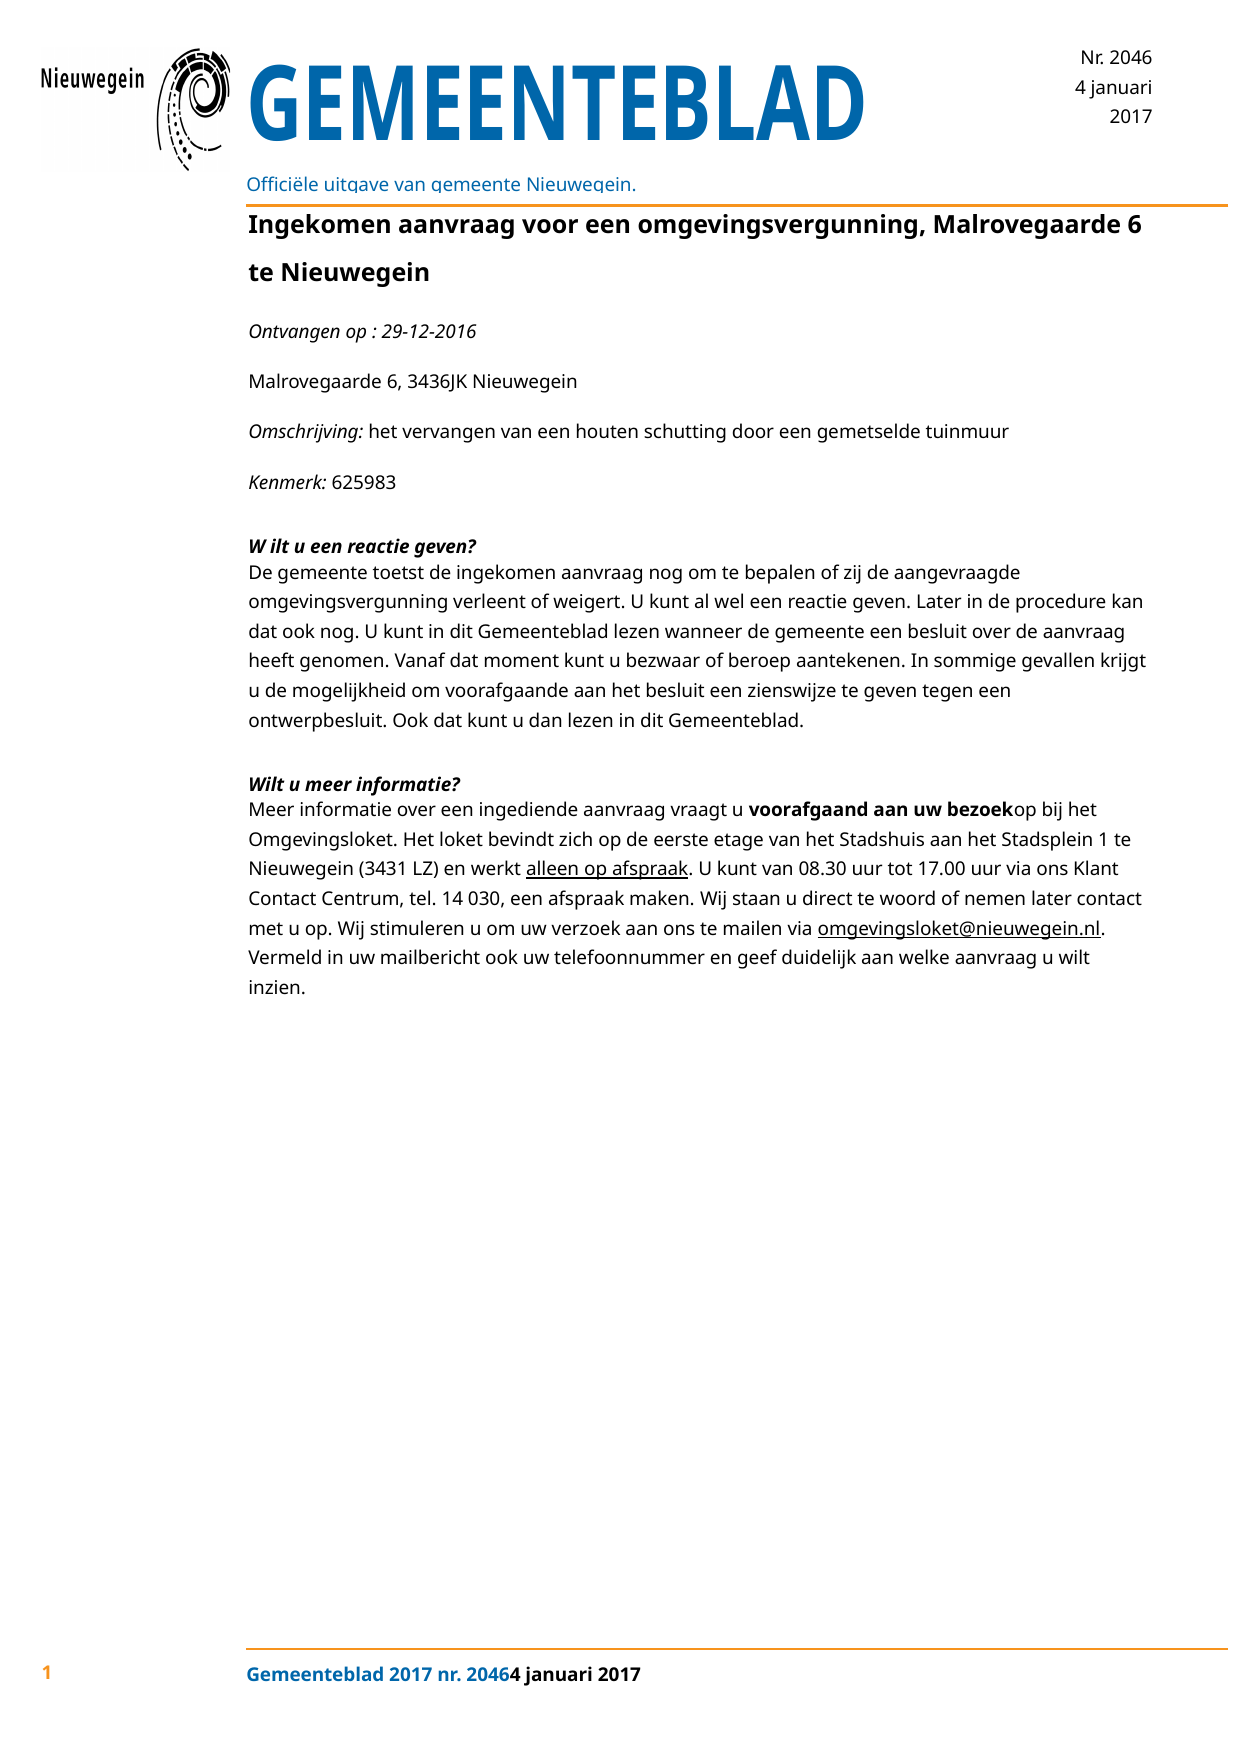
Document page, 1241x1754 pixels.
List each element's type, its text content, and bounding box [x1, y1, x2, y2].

picture [41, 47, 231, 172]
text Ingekomen aanvraag voor een omgevingsvergunning, Malrovegaarde 6 te Nieuwegein [248, 207, 1152, 288]
text Malrovegaarde 6, 3436JK Nieuwegein [248, 368, 1152, 394]
text De gemeente toetst de ingekomen aanvraag nog om te bepalen of zij de aangevraagde omgevingsvergunning verleent of weigert. U kunt al wel een reactie geven. Later in de procedure kan dat ook nog. U kunt in dit Gemeenteblad lezen wanneer de gemeente een besluit over de aanvraag heeft genomen. Vanaf dat moment kunt u bezwaar of beroep aantekenen. In sommige gevallen krijgt u de mogelijkheid om voorafgaande aan het besluit een zienswijze te geven tegen een ontwerpbesluit. Ook dat kunt u dan lezen in dit Gemeenteblad. [248, 559, 1152, 732]
text Omschrijving: het vervangen van een houten schutting door een gemetselde tuinmuur [248, 419, 1152, 444]
text W ilt u een reactie geven? [248, 533, 1152, 559]
text Kenmerk: 625983 [248, 469, 1152, 495]
text Ontvangen op : 29-12-2016 [248, 318, 1152, 344]
text Wilt u meer informatie? [248, 771, 1152, 796]
text Meer informatie over een ingediende aanvraag vraagt u voorafgaand aan uw bezoekop bij het Omgevingsloket. Het loket bevindt zich op de eerste etage van het Stadshuis aan het Stadsplein 1 te Nieuwegein (3431 LZ) en werkt alleen op afspraak. U kunt van 08.30 uur tot 17.00 uur via ons Klant Contact Centrum, tel. 14 030, een afspraak maken. Wij staan u direct te woord of nemen later contact met u op. Wij stimuleren u om uw verzoek aan ons te mailen via omgevingsloket@nieuwegein.nl. Vermeld in uw mailbericht ook uw telefoonnummer en geef duidelijk aan welke aanvraag u wilt inzien. [248, 796, 1152, 1000]
